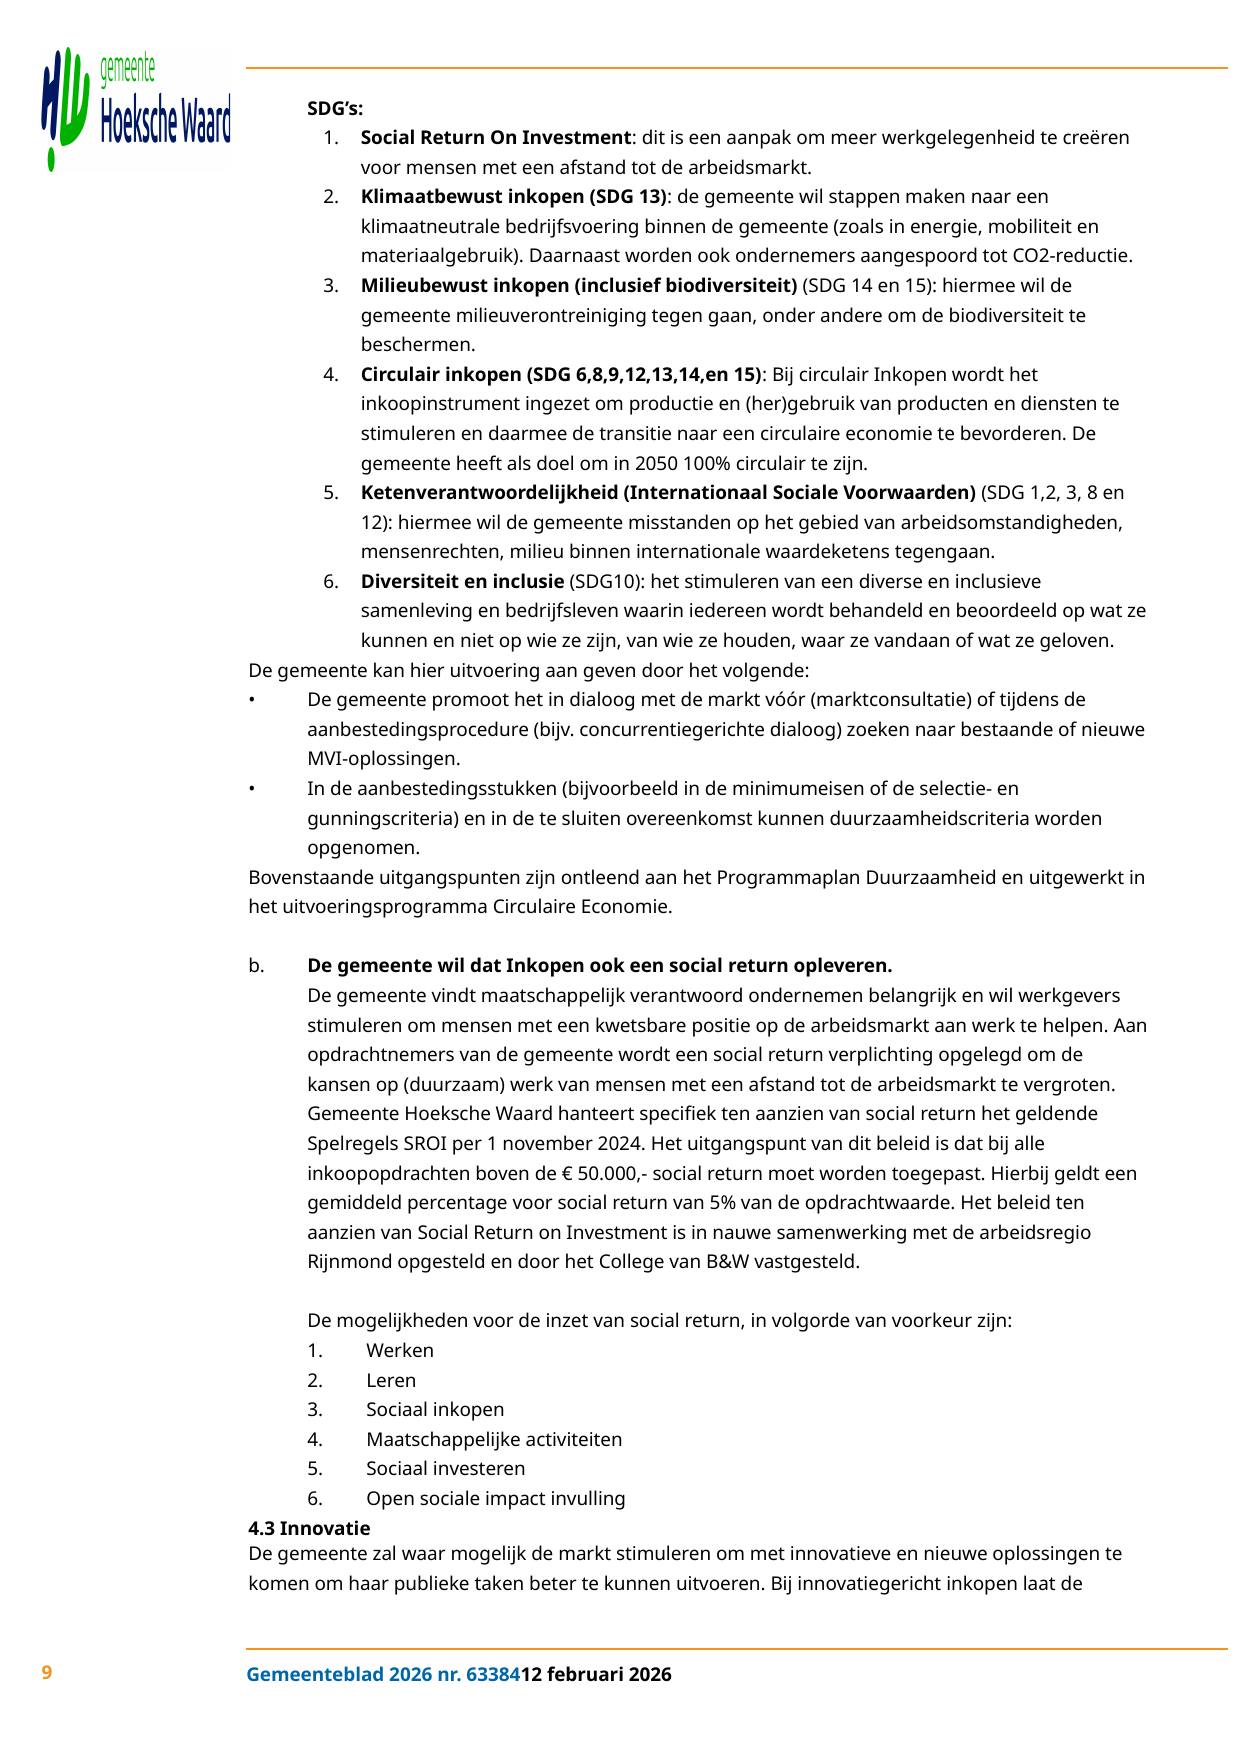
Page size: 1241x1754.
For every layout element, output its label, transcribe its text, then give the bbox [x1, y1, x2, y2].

list Diversiteit en inclusie (SDG10): het stimuleren van een diverse en inclusieve samenleving en bedrijfsleven waarin iedereen wordt behandeld en beoordeeld op wat ze kunnen en niet op wie ze zijn, van wie ze houden, waar ze vandaan of wat ze geloven. [323, 568, 1152, 653]
list De gemeente promoot het in dialoog met de markt vóór (marktconsultatie) of tijdens de aanbestedingsprocedure (bijv. concurrentiegerichte dialoog) zoeken naar bestaande of nieuwe MVI-oplossingen. [248, 686, 1152, 771]
text Bovenstaande uitgangspunten zijn ontleend aan het Programmaplan Duurzaamheid en uitgewerkt in het uitvoeringsprogramma Circulaire Economie. [248, 864, 1152, 919]
list Werken [307, 1337, 1152, 1363]
list De mogelijkheden voor de inzet van social return, in volgorde van voorkeur zijn: [248, 1308, 1152, 1333]
list Leren [307, 1367, 1152, 1393]
picture [41, 47, 231, 172]
list Milieubewust inkopen (inclusief biodiversiteit) (SDG 14 en 15): hiermee wil de gemeente milieuverontreiniging tegen gaan, onder andere om de biodiversiteit te beschermen. [323, 272, 1152, 357]
list Sociaal investeren [307, 1456, 1152, 1481]
list In de aanbestedingsstukken (bijvoorbeeld in de minimumeisen of de selectie- en gunningscriteria) en in de te sluiten overeenkomst kunnen duurzaamheidscriteria worden opgenomen. [248, 775, 1152, 860]
text 4.3 Innovatie [248, 1515, 1152, 1541]
list Circulair inkopen (SDG 6,8,9,12,13,14,en 15): Bij circulair Inkopen wordt het inkoopinstrument ingezet om productie en (her)gebruik van producten en diensten te stimuleren en daarmee de transitie naar een circulaire economie te bevorderen. De gemeente heeft als doel om in 2050 100% circulair te zijn. [323, 361, 1152, 476]
list Ketenverantwoordelijkheid (Internationaal Sociale Voorwaarden) (SDG 1,2, 3, 8 en 12): hiermee wil de gemeente misstanden op het gebied van arbeidsomstandigheden, mensenrechten, milieu binnen internationale waardeketens tegengaan. [323, 479, 1152, 564]
list Klimaatbewust inkopen (SDG 13): de gemeente wil stappen maken naar een klimaatneutrale bedrijfsvoering binnen de gemeente (zoals in energie, mobiliteit en materiaalgebruik). Daarnaast worden ook ondernemers aangespoord tot CO2-reductie. [323, 183, 1152, 268]
text De gemeente zal waar mogelijk de markt stimuleren om met innovatieve en nieuwe oplossingen te komen om haar publieke taken beter te kunnen uitvoeren. Bij innovatiegericht inkopen laat de [248, 1541, 1152, 1596]
text De gemeente kan hier uitvoering aan geven door het volgende: [248, 657, 1152, 683]
list SDG’s: [248, 95, 1152, 121]
list Maatschappelijke activiteiten [307, 1426, 1152, 1452]
list De gemeente wil dat Inkopen ook een social return opleveren. [248, 953, 1152, 978]
list Open sociale impact invulling [307, 1485, 1152, 1511]
list Gemeente Hoeksche Waard hanteert specifiek ten aanzien van social return het geldende Spelregels SROI per 1 november 2024. Het uitgangspunt van dit beleid is dat bij alle inkoopopdrachten boven de € 50.000,- social return moet worden toegepast. Hierbij geldt een gemiddeld percentage voor social return van 5% van de opdrachtwaarde. Het beleid ten aanzien van Social Return on Investment is in nauwe samenwerking met de arbeidsregio Rijnmond opgesteld en door het College van B&W vastgesteld. [248, 1101, 1152, 1274]
list Social Return On Investment: dit is een aanpak om meer werkgelegenheid te creëren voor mensen met een afstand tot de arbeidsmarkt. [323, 124, 1152, 180]
list De gemeente vindt maatschappelijk verantwoord ondernemen belangrijk en wil werkgevers stimuleren om mensen met een kwetsbare positie op de arbeidsmarkt aan werk te helpen. Aan opdrachtnemers van de gemeente wordt een social return verplichting opgelegd om de kansen op (duurzaam) werk van mensen met een afstand tot de arbeidsmarkt te vergroten. [248, 982, 1152, 1097]
list Sociaal inkopen [307, 1396, 1152, 1422]
